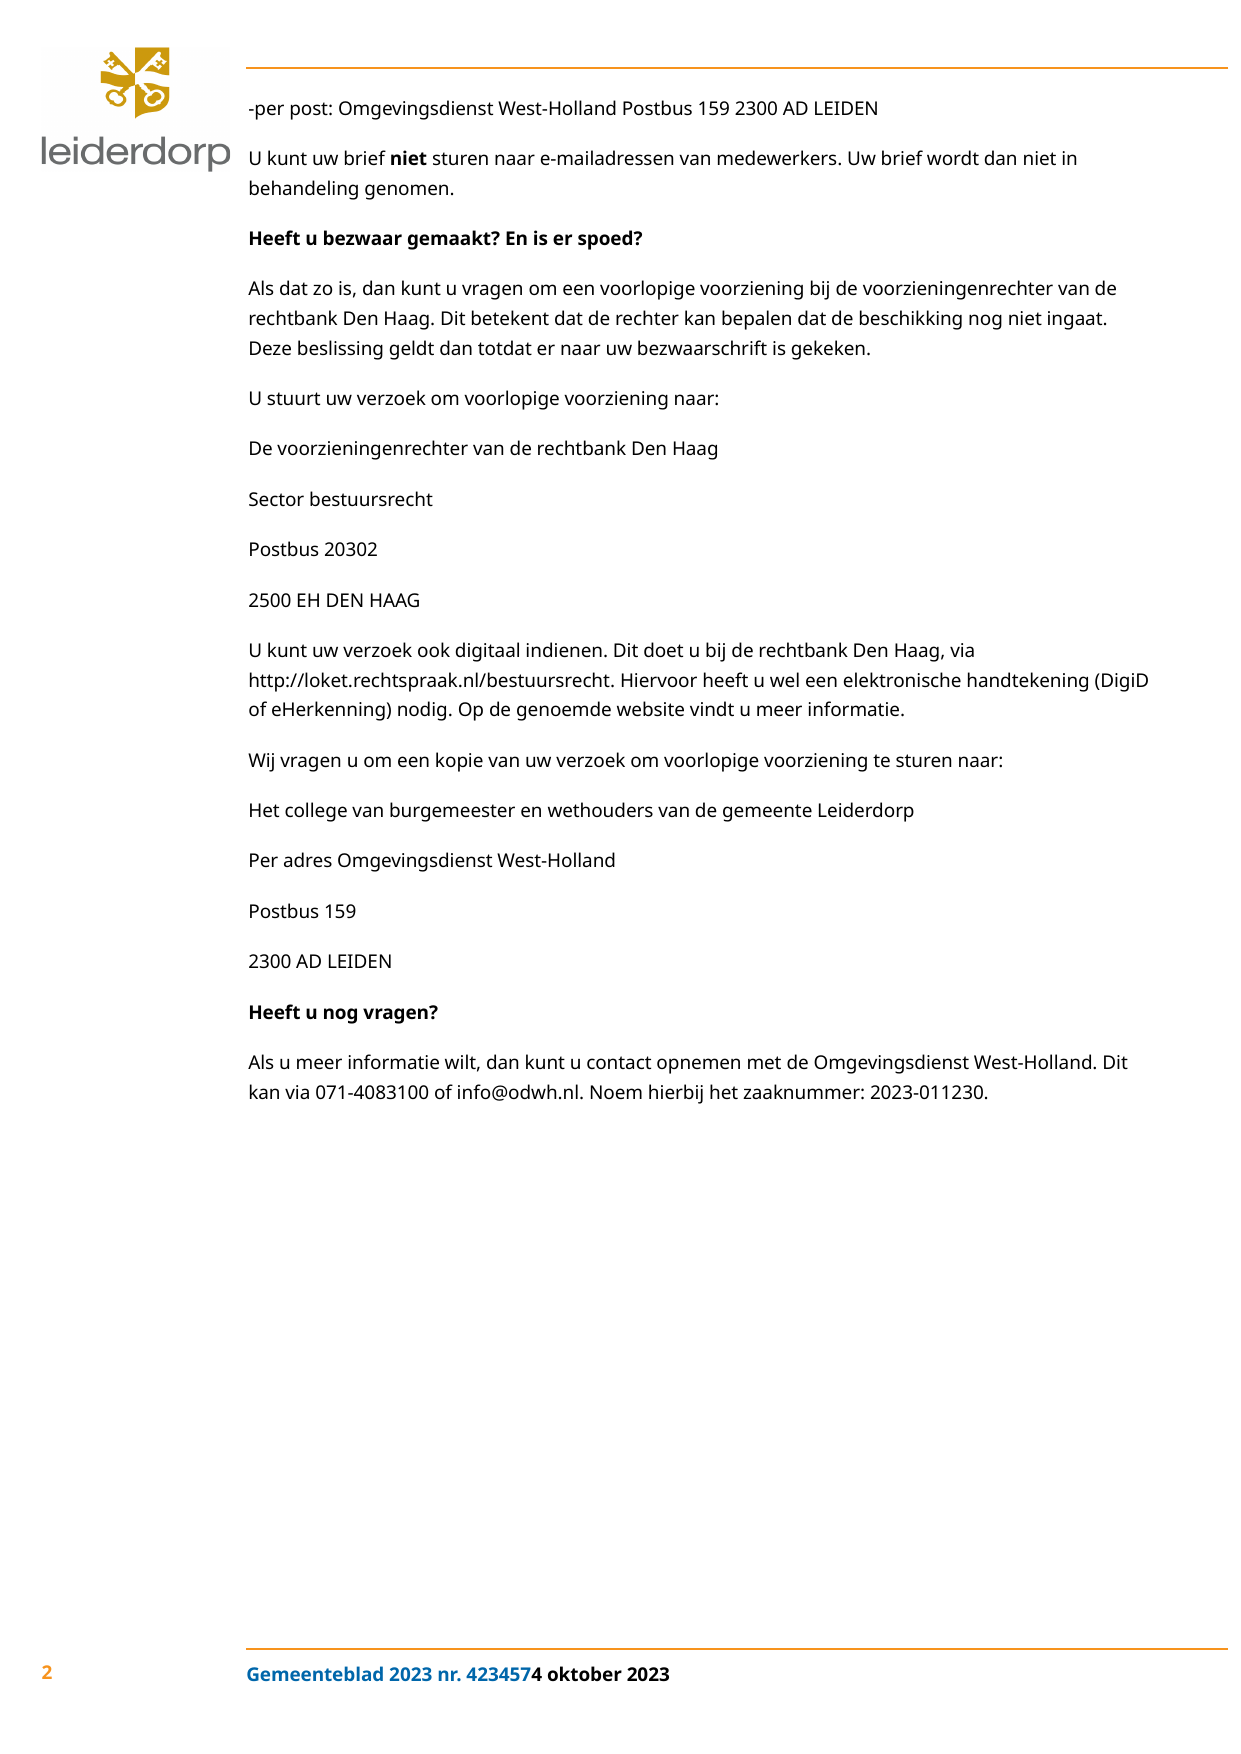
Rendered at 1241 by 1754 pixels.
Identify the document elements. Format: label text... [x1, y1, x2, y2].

text 2500 EH DEN HAAG [248, 587, 1152, 613]
text Postbus 20302 [248, 536, 1152, 562]
text Per adres Omgevingsdienst West-Holland [248, 848, 1152, 873]
text Wij vragen u om een kopie van uw verzoek om voorlopige voorziening te sturen naar: [248, 747, 1152, 773]
text U stuurt uw verzoek om voorlopige voorziening naar: [248, 385, 1152, 411]
text Het college van burgemeester en wethouders van de gemeente Leiderdorp [248, 797, 1152, 823]
text Sector bestuursrecht [248, 486, 1152, 512]
text Postbus 159 [248, 898, 1152, 924]
picture [41, 47, 231, 172]
text -per post: Omgevingsdienst West-Holland Postbus 159 2300 AD LEIDEN [248, 95, 1152, 121]
text 2300 AD LEIDEN [248, 948, 1152, 974]
text De voorzieningenrechter van de rechtbank Den Haag [248, 436, 1152, 461]
text Als dat zo is, dan kunt u vragen om een voorlopige voorziening bij de voorzieningenrechter van de rechtbank Den Haag. Dit betekent dat de rechter kan bepalen dat de beschikking nog niet ingaat. Deze beslissing geldt dan totdat er naar uw bezwaarschrift is gekeken. [248, 276, 1152, 361]
text Als u meer informatie wilt, dan kunt u contact opnemen met de Omgevingsdienst West-Holland. Dit kan via 071-4083100 of info@odwh.nl. Noem hierbij het zaaknummer: 2023-011230. [248, 1049, 1152, 1105]
text Heeft u bezwaar gemaakt? En is er spoed? [248, 225, 1152, 251]
text Heeft u nog vragen? [248, 999, 1152, 1025]
text U kunt uw brief niet sturen naar e-mailadressen van medewerkers. Uw brief wordt dan niet in behandeling genomen. [248, 145, 1152, 201]
text U kunt uw verzoek ook digitaal indienen. Dit doet u bij de rechtbank Den Haag, via http://loket.rechtspraak.nl/bestuursrecht. Hiervoor heeft u wel een elektronische handtekening (DigiD of eHerkenning) nodig. Op de genoemde website vindt u meer informatie. [248, 637, 1152, 722]
